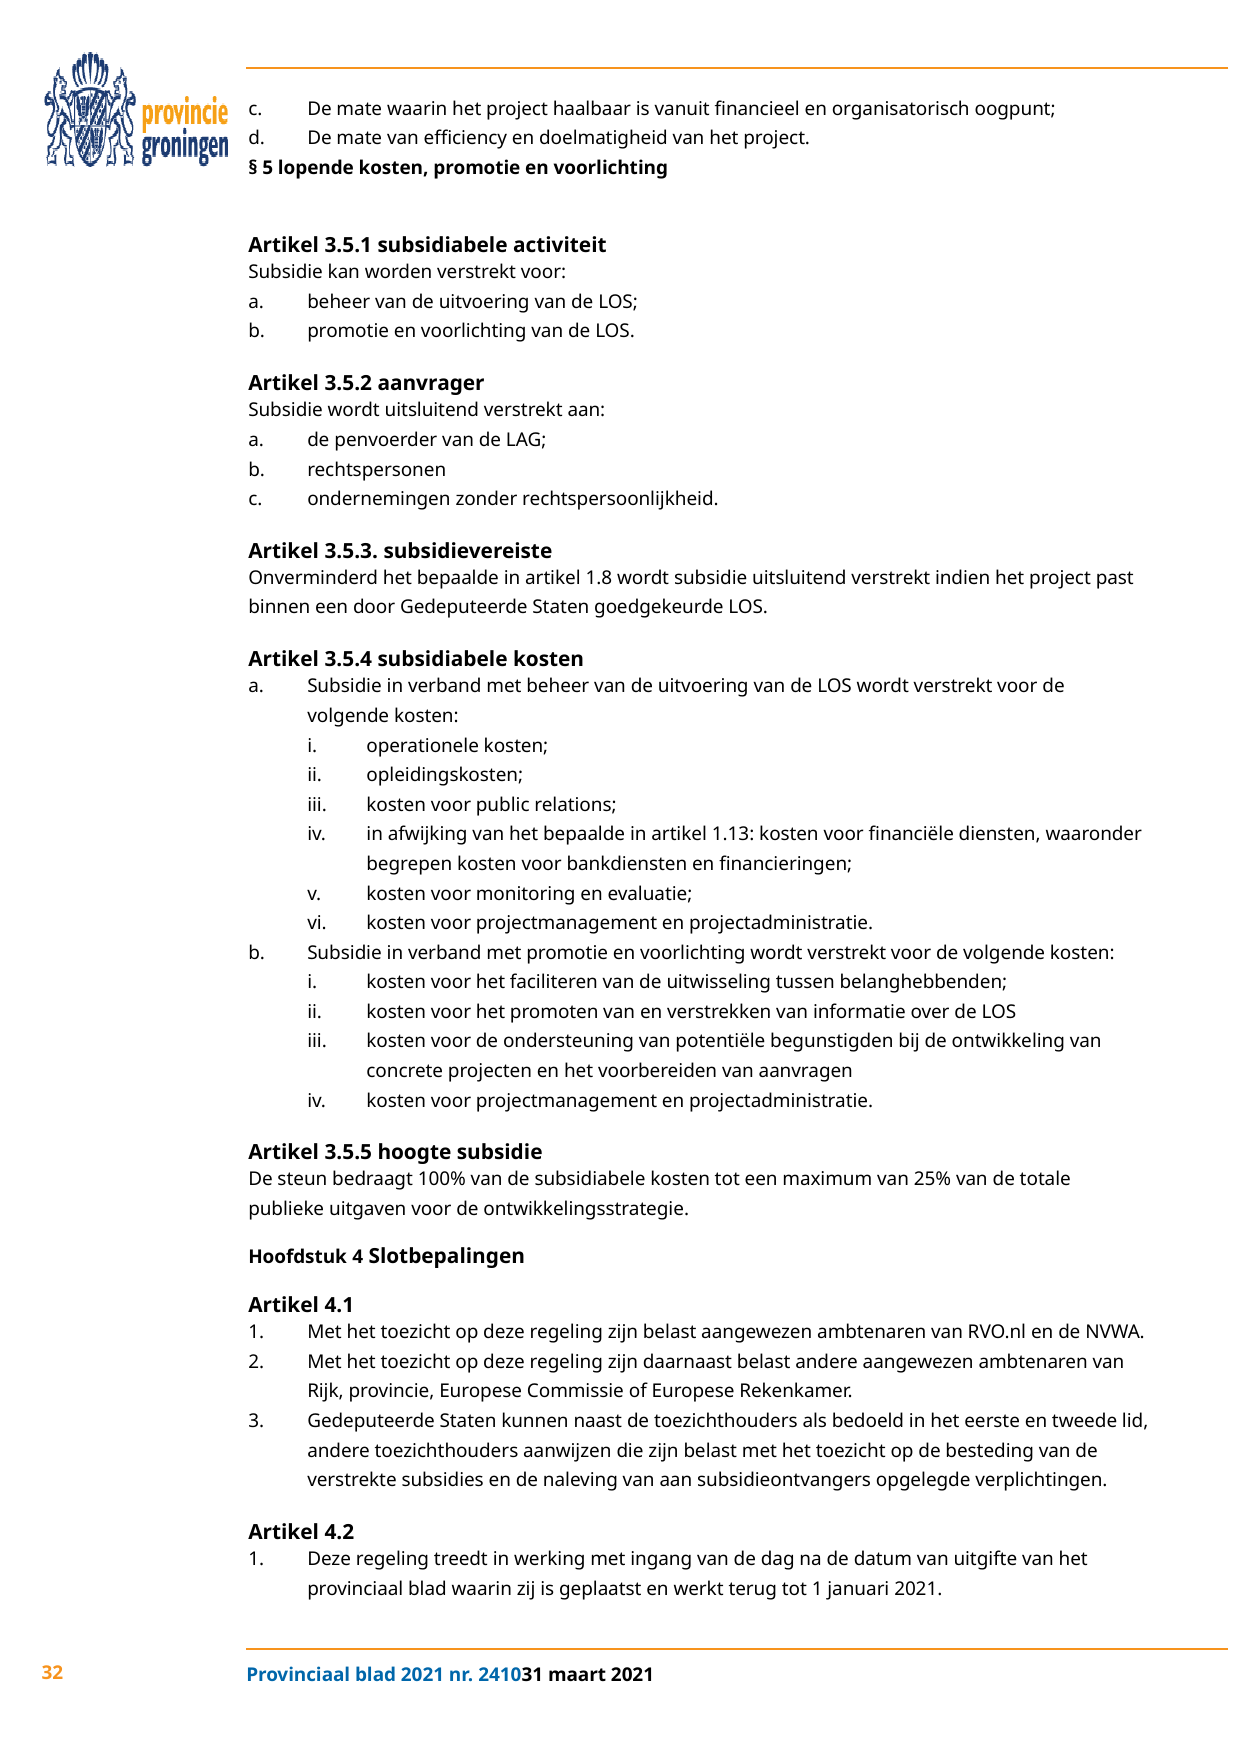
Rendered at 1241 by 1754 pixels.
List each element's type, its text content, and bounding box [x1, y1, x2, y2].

list de penvoerder van de LAG; [248, 426, 1152, 452]
text De steun bedraagt 100% van de subsidiabele kosten tot een maximum van 25% van de totale publieke uitgaven voor de ontwikkelingsstrategie. [248, 1166, 1152, 1221]
list De mate van efficiency en doelmatigheid van het project. [248, 124, 1152, 150]
list promotie en voorlichting van de LOS. [248, 318, 1152, 343]
list kosten voor het promoten van en verstrekken van informatie over de LOS [307, 998, 1152, 1024]
list Deze regeling treedt in werking met ingang van de dag na de datum van uitgifte van het provinciaal blad waarin zij is geplaatst en werkt terug tot 1 januari 2021. [248, 1545, 1152, 1601]
text Hoofdstuk 4 Slotbepalingen [248, 1241, 1152, 1269]
list in afwijking van het bepaalde in artikel 1.13: kosten voor financiële diensten, waaronder begrepen kosten voor bankdiensten en financieringen; [307, 821, 1152, 876]
list operationele kosten; [307, 732, 1152, 757]
list Subsidie in verband met promotie en voorlichting wordt verstrekt voor de volgende kosten: [248, 939, 1152, 964]
text Artikel 3.5.2 aanvrager [248, 368, 1152, 397]
text Artikel 3.5.4 subsidiabele kosten [248, 644, 1152, 673]
list kosten voor het faciliteren van de uitwisseling tussen belanghebbenden; [307, 968, 1152, 994]
text Onverminderd het bepaalde in artikel 1.8 wordt subsidie uitsluitend verstrekt indien het project past binnen een door Gedeputeerde Staten goedgekeurde LOS. [248, 564, 1152, 619]
text Subsidie kan worden verstrekt voor: [248, 258, 1152, 284]
text § 5 lopende kosten, promotie en voorlichting [248, 154, 1152, 180]
list Gedeputeerde Staten kunnen naast de toezichthouders als bedoeld in het eerste en tweede lid, andere toezichthouders aanwijzen die zijn belast met het toezicht op de besteding van de verstrekte subsidies en de naleving van aan subsidieontvangers opgelegde verplichtingen. [248, 1407, 1152, 1492]
text Subsidie wordt uitsluitend verstrekt aan: [248, 397, 1152, 422]
list kosten voor de ondersteuning van potentiële begunstigden bij de ontwikkeling van concrete projecten en het voorbereiden van aanvragen [307, 1028, 1152, 1083]
picture [41, 47, 231, 172]
list ondernemingen zonder rechtspersoonlijkheid. [248, 485, 1152, 511]
text Artikel 4.1 [248, 1290, 1152, 1318]
list Subsidie in verband met beheer van de uitvoering van de LOS wordt verstrekt voor de volgende kosten: [248, 673, 1152, 728]
list kosten voor projectmanagement en projectadministratie. [307, 909, 1152, 935]
text Artikel 4.2 [248, 1517, 1152, 1545]
text Artikel 3.5.1 subsidiabele activiteit [248, 230, 1152, 258]
list Met het toezicht op deze regeling zijn belast aangewezen ambtenaren van RVO.nl en de NVWA. [248, 1318, 1152, 1344]
list Met het toezicht op deze regeling zijn daarnaast belast andere aangewezen ambtenaren van Rijk, provincie, Europese Commissie of Europese Rekenkamer. [248, 1348, 1152, 1403]
list kosten voor monitoring en evaluatie; [307, 880, 1152, 905]
list beheer van de uitvoering van de LOS; [248, 288, 1152, 314]
text Artikel 3.5.3. subsidievereiste [248, 536, 1152, 564]
text Artikel 3.5.5 hoogte subsidie [248, 1137, 1152, 1166]
list kosten voor public relations; [307, 791, 1152, 817]
list rechtspersonen [248, 456, 1152, 481]
list De mate waarin het project haalbaar is vanuit financieel en organisatorisch oogpunt; [248, 95, 1152, 121]
list kosten voor projectmanagement en projectadministratie. [307, 1087, 1152, 1112]
list opleidingskosten; [307, 761, 1152, 787]
